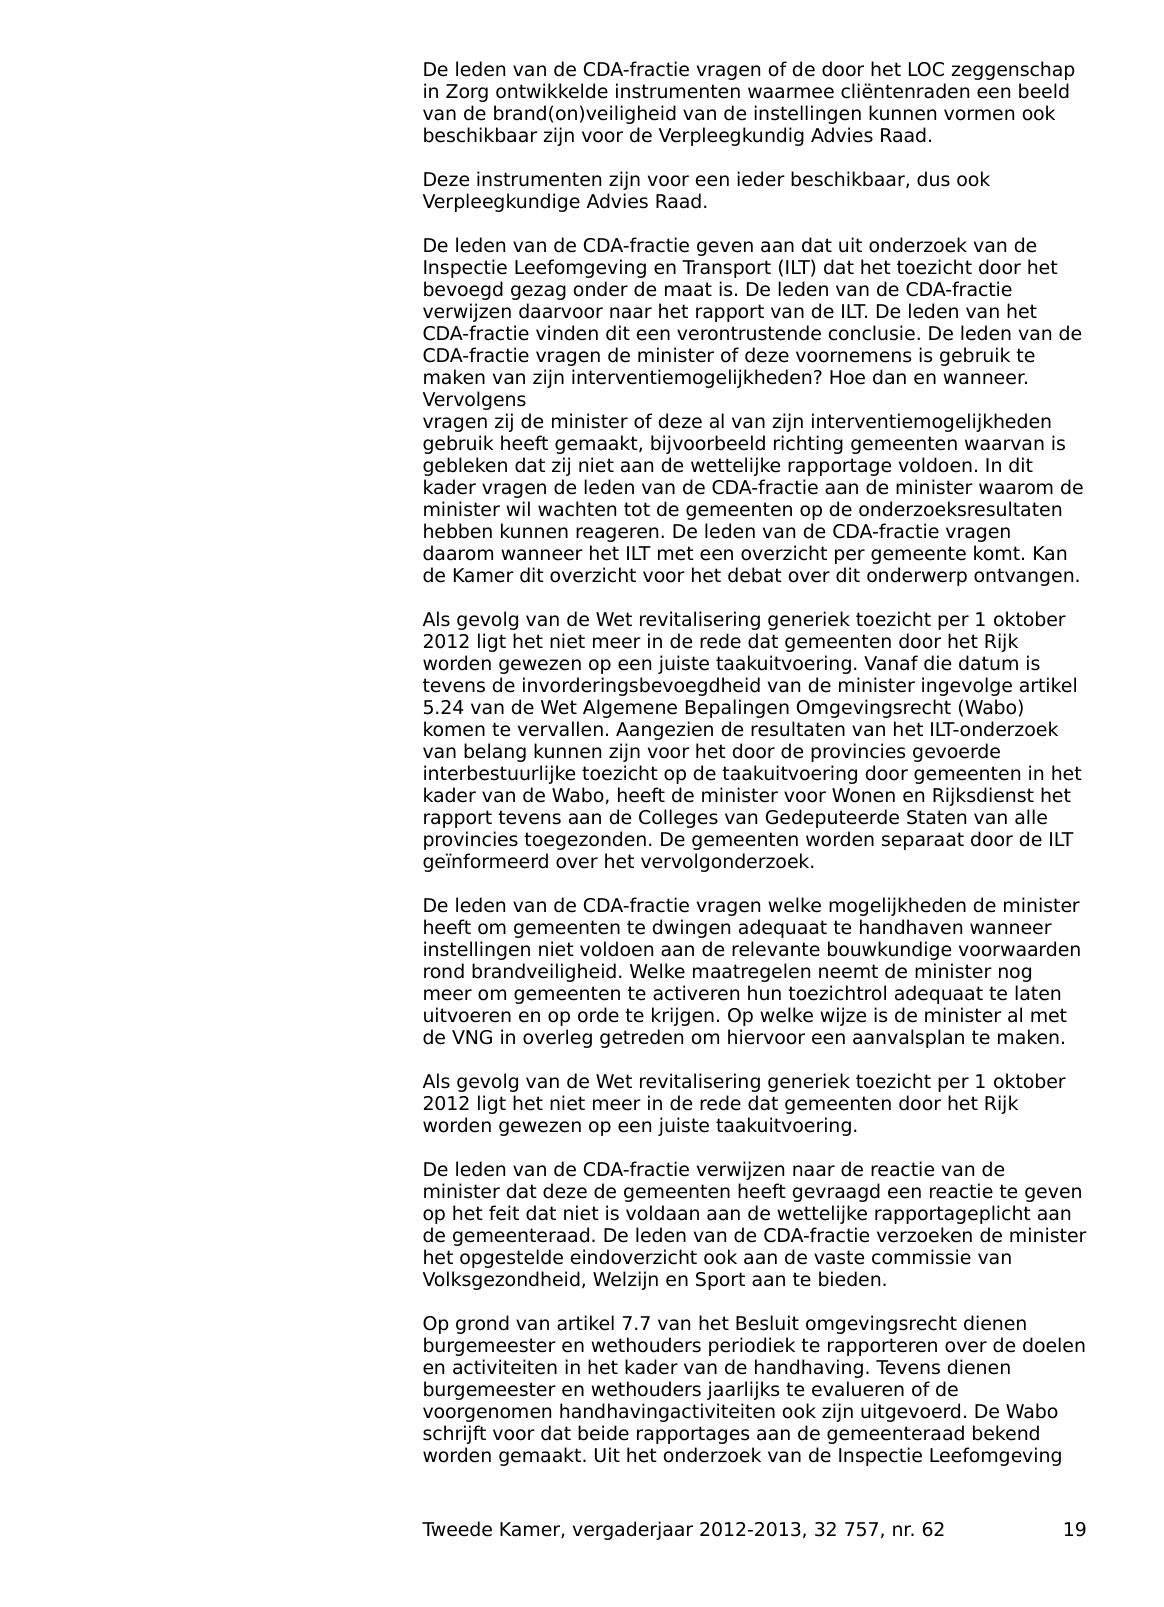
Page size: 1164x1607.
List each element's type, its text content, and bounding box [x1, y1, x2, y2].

text De leden van de CDA-fractie verwijzen naar de reactie van de minister dat deze de gemeenten heeft gevraagd een reactie te geven op het feit dat niet is voldaan aan de wettelijke rapportageplicht aan de gemeenteraad. De leden van de CDA-fractie verzoeken de minister het opgestelde eindoverzicht ook aan de vaste commissie van Volksgezondheid, Welzijn en Sport aan te bieden. [422, 1159, 1087, 1291]
text Als gevolg van de Wet revitalisering generiek toezicht per 1 oktober 2012 ligt het niet meer in de rede dat gemeenten door het Rijk worden gewezen op een juiste taakuitvoering. Vanaf die datum is tevens de invorderingsbevoegdheid van de minister ingevolge artikel 5.24 van de Wet Algemene Bepalingen Omgevingsrecht (Wabo) komen te vervallen. Aangezien de resultaten van het ILT-onderzoek van belang kunnen zijn voor het door de provincies gevoerde interbestuurlijke toezicht op de taakuitvoering door gemeenten in het kader van de Wabo, heeft de minister voor Wonen en Rijksdienst het rapport tevens aan de Colleges van Gedeputeerde Staten van alle provincies toegezonden. De gemeenten worden separaat door de ILT geïnformeerd over het vervolgonderzoek. [422, 609, 1087, 873]
text Deze instrumenten zijn voor een ieder beschikbaar, dus ook Verpleegkundige Advies Raad. [422, 169, 1087, 213]
text De leden van de CDA-fractie vragen welke mogelijkheden de minister heeft om gemeenten te dwingen adequaat te handhaven wanneer instellingen niet voldoen aan de relevante bouwkundige voorwaarden rond brandveiligheid. Welke maatregelen neemt de minister nog meer om gemeenten te activeren hun toezichtrol adequaat te laten uitvoeren en op orde te krijgen. Op welke wijze is de minister al met de VNG in overleg getreden om hiervoor een aanvalsplan te maken. [422, 895, 1087, 1049]
text De leden van de CDA-fractie vragen of de door het LOC zeggenschap in Zorg ontwikkelde instrumenten waarmee cliëntenraden een beeld van de brand(on)veiligheid van de instellingen kunnen vormen ook beschikbaar zijn voor de Verpleegkundig Advies Raad. [422, 59, 1087, 147]
text Als gevolg van de Wet revitalisering generiek toezicht per 1 oktober 2012 ligt het niet meer in de rede dat gemeenten door het Rijk worden gewezen op een juiste taakuitvoering. [422, 1071, 1087, 1137]
text De leden van de CDA-fractie geven aan dat uit onderzoek van de Inspectie Leefomgeving en Transport (ILT) dat het toezicht door het bevoegd gezag onder de maat is. De leden van de CDA-fractie verwijzen daarvoor naar het rapport van de ILT. De leden van het CDA-fractie vinden dit een verontrustende conclusie. De leden van de CDA-fractie vragen de minister of deze voornemens is gebruik te maken van zijn interventiemogelijkheden? Hoe dan en wanneer. Vervolgens [422, 235, 1087, 411]
text vragen zij de minister of deze al van zijn interventiemogelijkheden gebruik heeft gemaakt, bijvoorbeeld richting gemeenten waarvan is gebleken dat zij niet aan de wettelijke rapportage voldoen. In dit kader vragen de leden van de CDA-fractie aan de minister waarom de minister wil wachten tot de gemeenten op de onderzoeksresultaten hebben kunnen reageren. De leden van de CDA-fractie vragen daarom wanneer het ILT met een overzicht per gemeente komt. Kan de Kamer dit overzicht voor het debat over dit onderwerp ontvangen. [422, 411, 1087, 587]
text Op grond van artikel 7.7 van het Besluit omgevingsrecht dienen burgemeester en wethouders periodiek te rapporteren over de doelen en activiteiten in het kader van de handhaving. Tevens dienen burgemeester en wethouders jaarlijks te evalueren of de voorgenomen handhavingactiviteiten ook zijn uitgevoerd. De Wabo schrijft voor dat beide rapportages aan de gemeenteraad bekend worden gemaakt. Uit het onderzoek van de Inspectie Leefomgeving [422, 1313, 1087, 1467]
